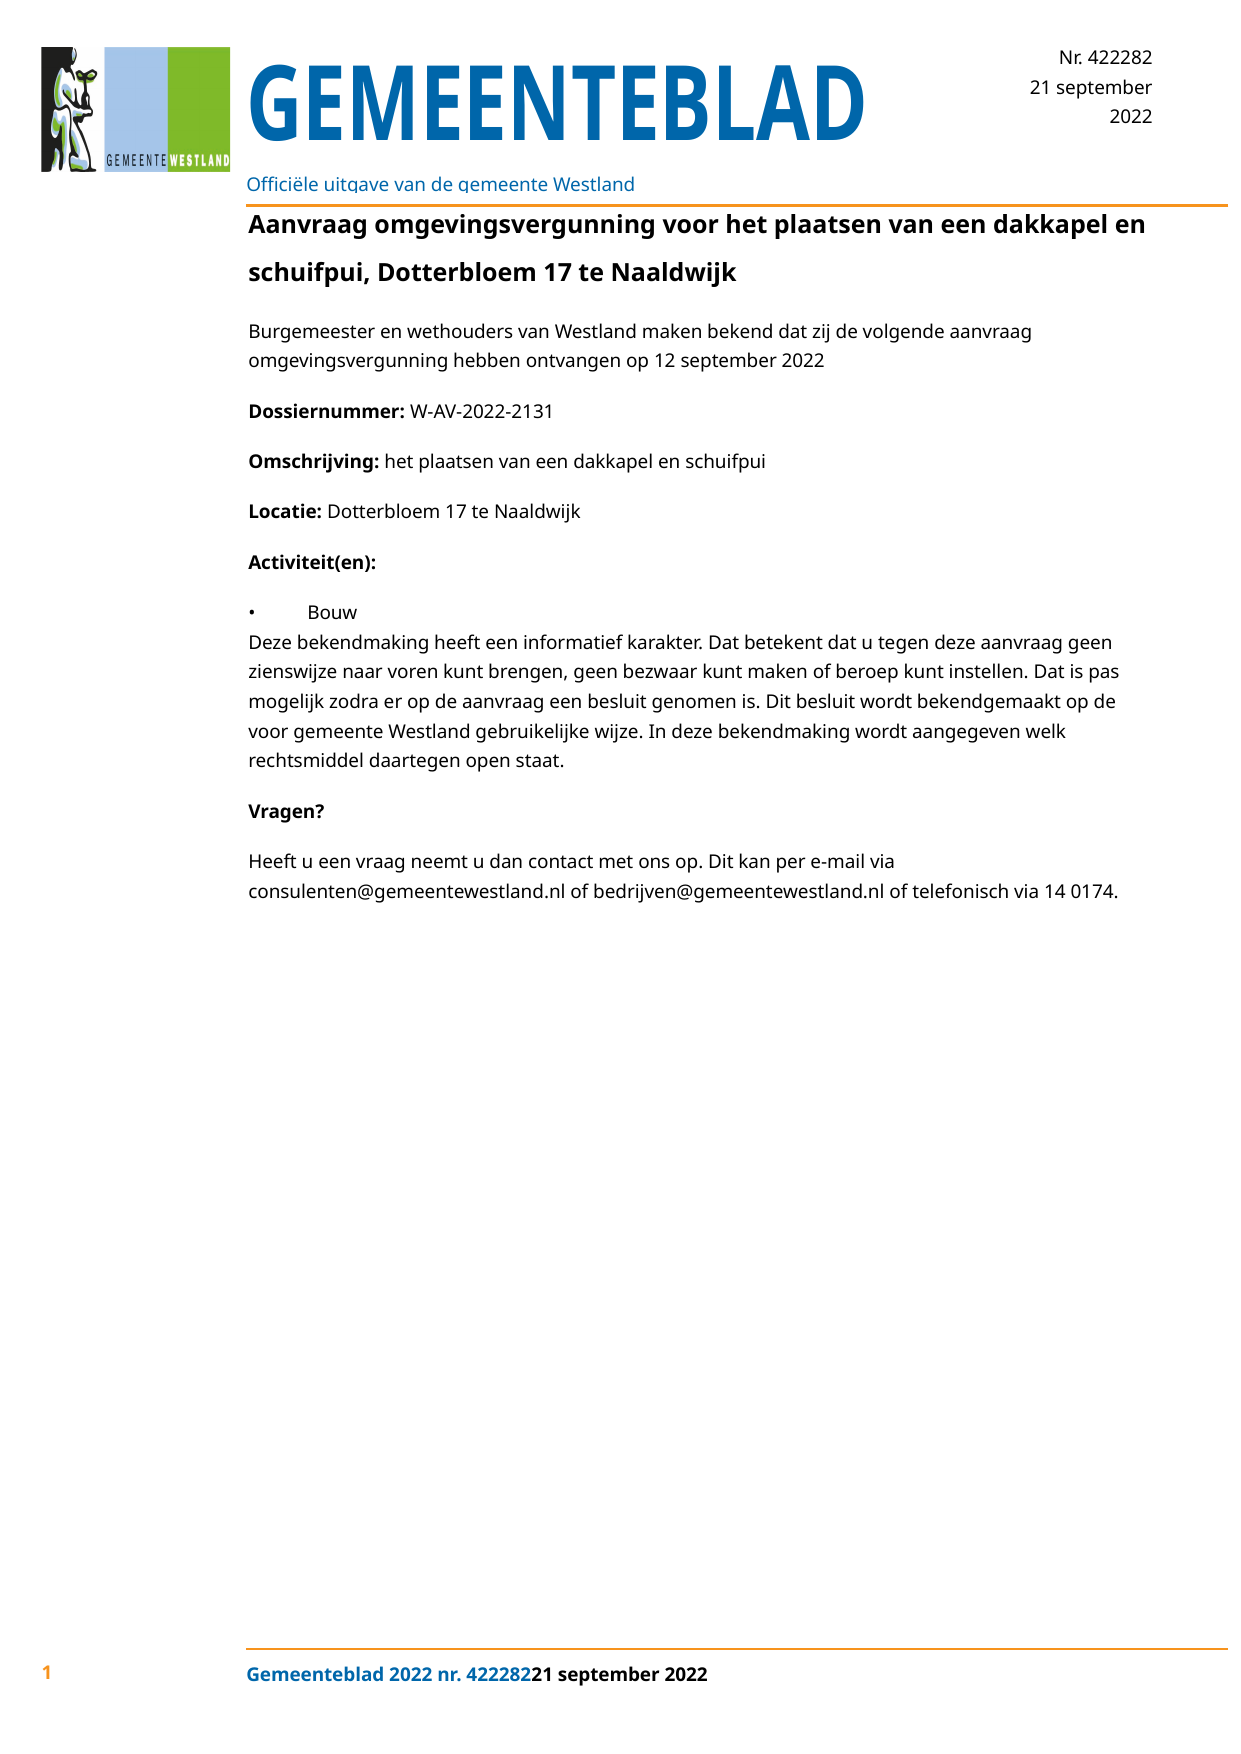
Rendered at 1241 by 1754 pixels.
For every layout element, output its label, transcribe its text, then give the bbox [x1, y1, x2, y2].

picture [41, 47, 231, 172]
text Omschrijving: het plaatsen van een dakkapel en schuifpui [248, 448, 1152, 474]
list Bouw [248, 599, 1152, 625]
text Heeft u een vraag neemt u dan contact met ons op. Dit kan per e-mail via consulenten@gemeentewestland.nl of bedrijven@gemeentewestland.nl of telefonisch via 14 0174. [248, 848, 1152, 904]
text Burgemeester en wethouders van Westland maken bekend dat zij de volgende aanvraag omgevingsvergunning hebben ontvangen op 12 september 2022 [248, 318, 1152, 373]
text Deze bekendmaking heeft een informatief karakter. Dat betekent dat u tegen deze aanvraag geen zienswijze naar voren kunt brengen, geen bezwaar kunt maken of beroep kunt instellen. Dat is pas mogelijk zodra er op de aanvraag een besluit genomen is. Dit besluit wordt bekendgemaakt op de voor gemeente Westland gebruikelijke wijze. In deze bekendmaking wordt aangegeven welk rechtsmiddel daartegen open staat. [248, 629, 1152, 773]
text Aanvraag omgevingsvergunning voor het plaatsen van een dakkapel en schuifpui, Dotterbloem 17 te Naaldwijk [248, 207, 1152, 288]
text Dossiernummer: W-AV-2022-2131 [248, 398, 1152, 424]
text Vragen? [248, 798, 1152, 824]
text Locatie: Dotterbloem 17 te Naaldwijk [248, 499, 1152, 524]
text Activiteit(en): [248, 549, 1152, 575]
